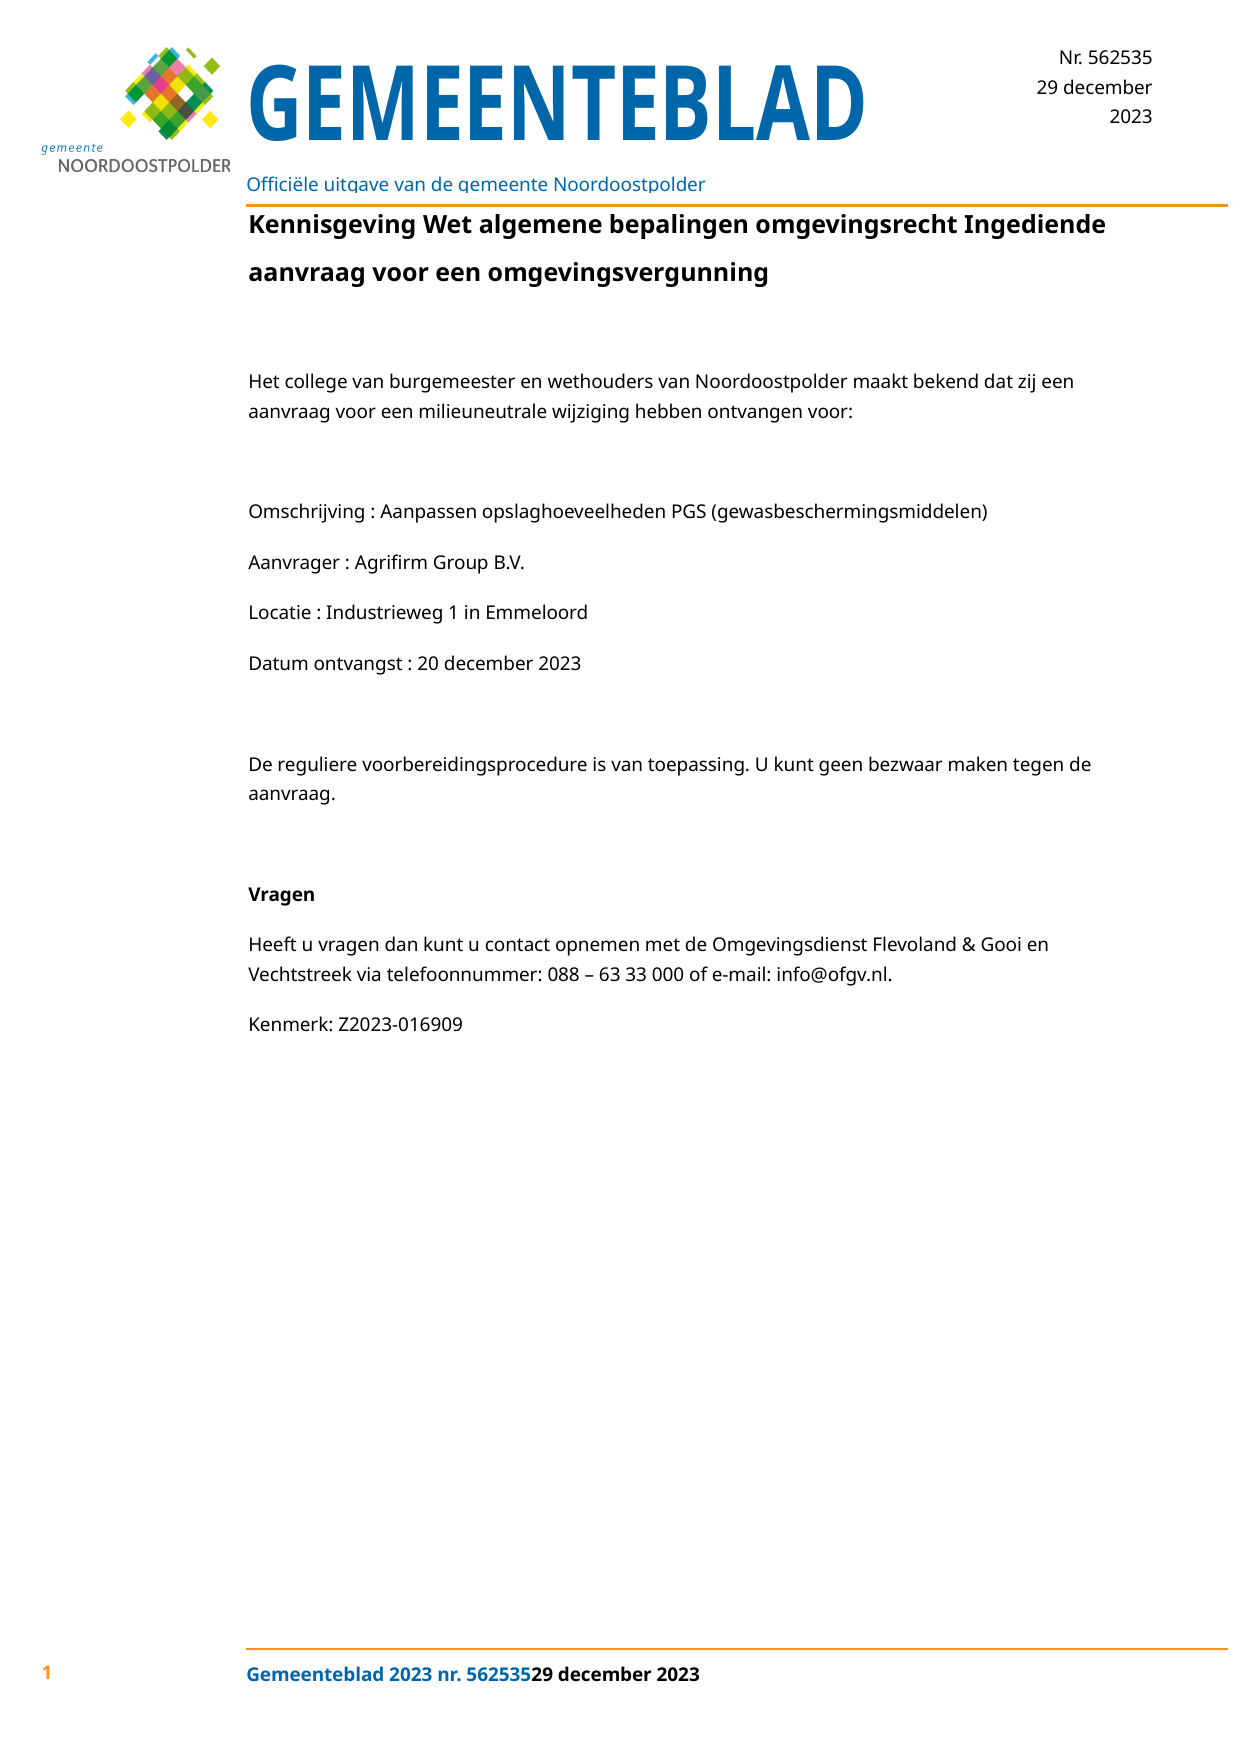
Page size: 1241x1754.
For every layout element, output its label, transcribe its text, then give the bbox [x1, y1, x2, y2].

text De reguliere voorbereidingsprocedure is van toepassing. U kunt geen bezwaar maken tegen de aanvraag. [248, 751, 1152, 806]
text Aanvrager : Agrifirm Group B.V. [248, 549, 1152, 575]
text Locatie : Industrieweg 1 in Emmeloord [248, 599, 1152, 625]
text Vragen [248, 881, 1152, 907]
picture [41, 47, 231, 172]
text Kenmerk: Z2023-016909 [248, 1012, 1152, 1037]
text Kennisgeving Wet algemene bepalingen omgevingsrecht Ingediende aanvraag voor een omgevingsvergunning [248, 207, 1152, 288]
text Het college van burgemeester en wethouders van Noordoostpolder maakt bekend dat zij een aanvraag voor een milieuneutrale wijziging hebben ontvangen voor: [248, 368, 1152, 424]
text Heeft u vragen dan kunt u contact opnemen met de Omgevingsdienst Flevoland & Gooi en Vechtstreek via telefoonnummer: 088 – 63 33 000 of e-mail: info@ofgv.nl. [248, 932, 1152, 987]
text Datum ontvangst : 20 december 2023 [248, 650, 1152, 676]
text Omschrijving : Aanpassen opslaghoeveelheden PGS (gewasbeschermingsmiddelen) [248, 499, 1152, 524]
